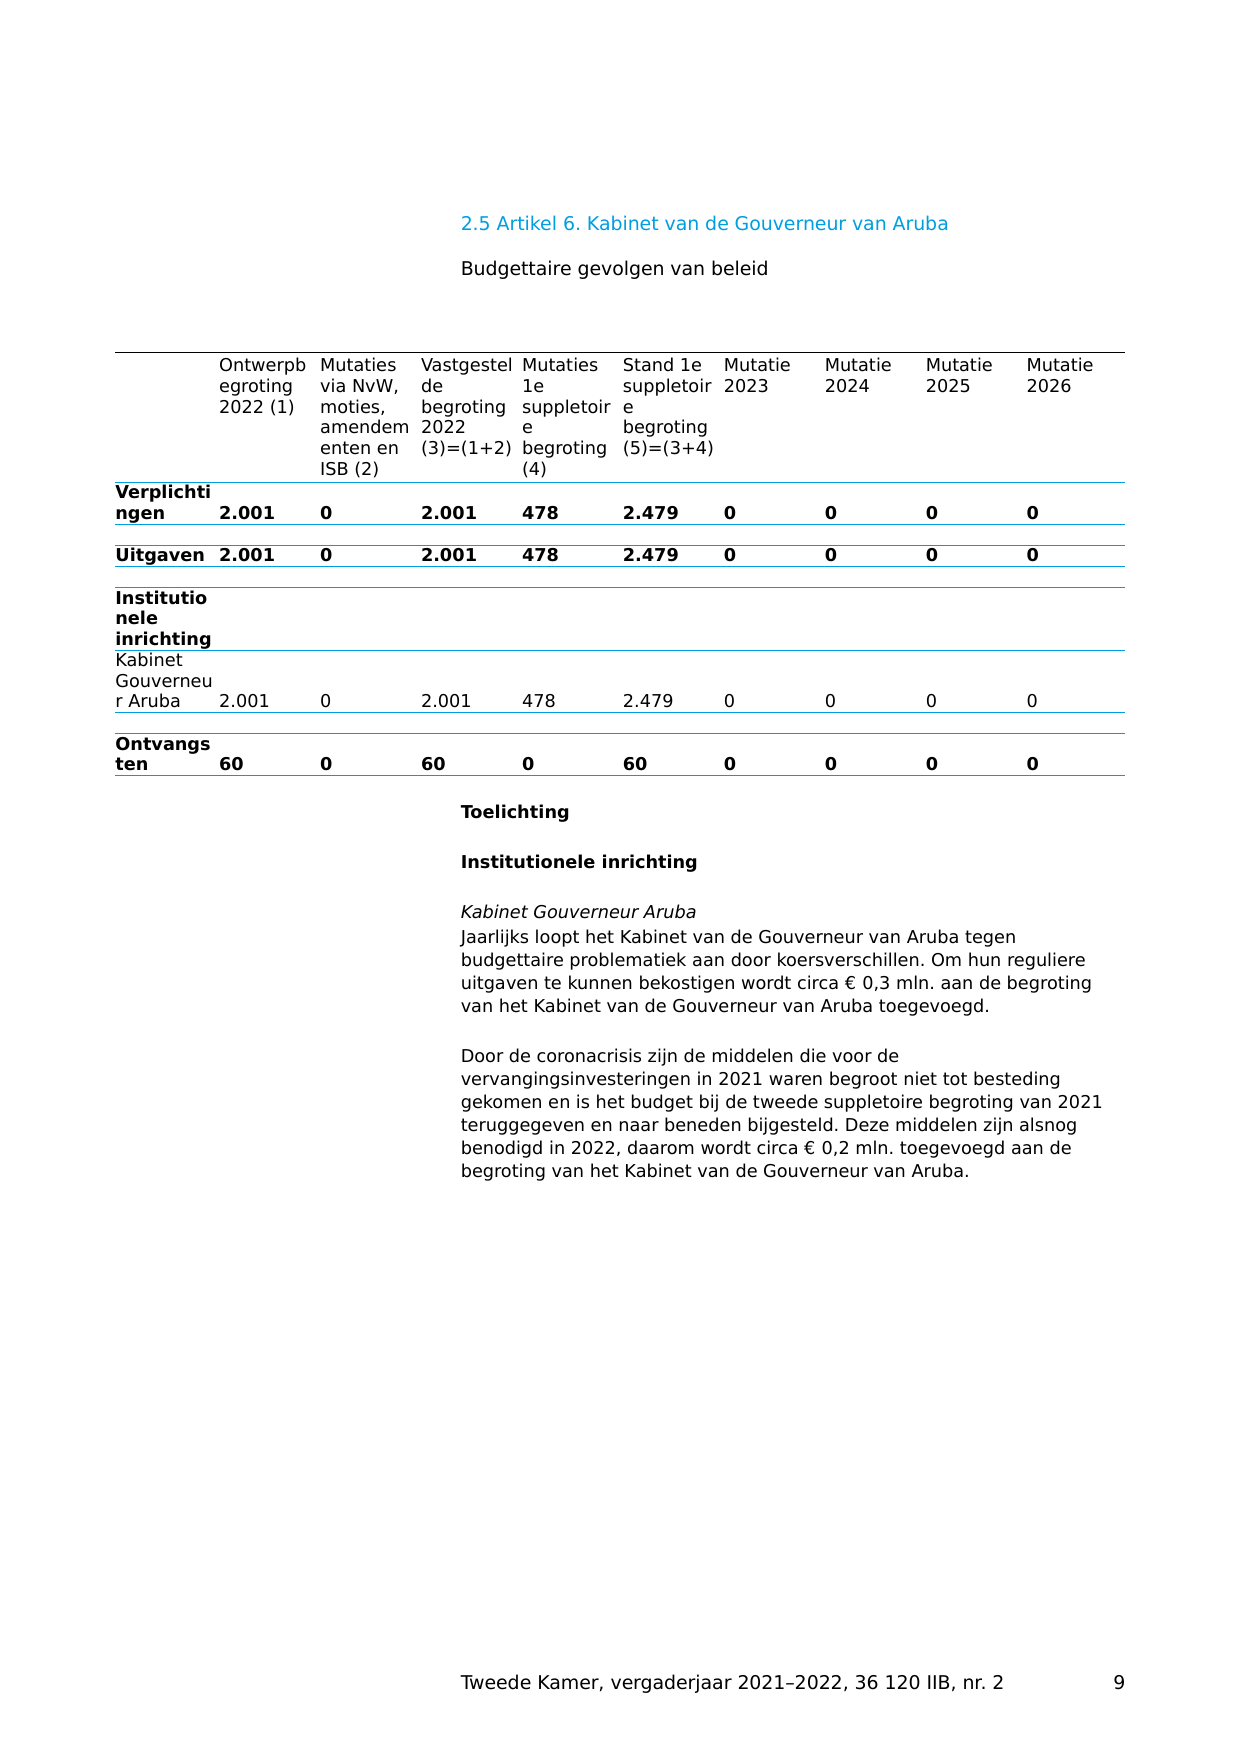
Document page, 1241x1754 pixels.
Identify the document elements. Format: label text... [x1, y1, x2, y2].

table_cell [721, 588, 822, 649]
table_cell 0 [317, 483, 418, 524]
table_cell 0 [721, 546, 822, 566]
table_cell 60 [418, 734, 519, 775]
table_cell 0 [721, 483, 822, 524]
table_cell Verplichtingen [115, 483, 216, 524]
table_cell [923, 713, 1023, 733]
table_cell Mutatie 2023 [721, 353, 822, 482]
table_cell [822, 713, 923, 733]
table_cell [519, 588, 620, 649]
table_cell 2.001 [418, 483, 519, 524]
table_cell 2.001 [418, 651, 519, 712]
table_cell Ontvangsten [115, 734, 216, 775]
table_cell [216, 567, 317, 587]
table_cell 2.479 [620, 546, 721, 566]
table_cell 2.001 [216, 651, 317, 712]
table_cell [1024, 713, 1125, 733]
table_cell Mutatie 2024 [822, 353, 923, 482]
text Institutionele inrichting [461, 850, 1125, 873]
table_cell 0 [822, 546, 923, 566]
table_header Tabel 6 Budgettaire gevolgen van beleid artikel 6. Kabinet van de Gouverneur van Aruba (bedragen x € 1.000) [115, 304, 1125, 352]
table_cell Ontwerpbegroting 2022 (1) [216, 353, 317, 482]
table_cell Vastgestelde begroting 2022 (3)=(1+2) [418, 353, 519, 482]
table_cell [115, 525, 216, 545]
table_cell 60 [216, 734, 317, 775]
table_cell [317, 525, 418, 545]
table_cell 0 [923, 546, 1023, 566]
table_cell 2.479 [620, 651, 721, 712]
table_cell Mutatie 2025 [923, 353, 1023, 482]
table_cell [115, 713, 216, 733]
table_cell 0 [1024, 651, 1125, 712]
table_cell 2.001 [216, 546, 317, 566]
table_cell [317, 713, 418, 733]
table_cell 0 [1024, 483, 1125, 524]
table_cell [317, 567, 418, 587]
table_cell Uitgaven [115, 546, 216, 566]
table_cell [721, 525, 822, 545]
title 2.5 Artikel 6. Kabinet van de Gouverneur van Aruba [461, 213, 1125, 235]
text Kabinet Gouverneur Aruba [461, 900, 1125, 923]
title Budgettaire gevolgen van beleid [461, 258, 1125, 280]
table_cell [519, 525, 620, 545]
table_cell 0 [923, 483, 1023, 524]
table_cell [1024, 525, 1125, 545]
text Door de coronacrisis zijn de middelen die voor de vervangingsinvesteringen in 2021 waren begroot niet tot besteding gekomen en is het budget bij de tweede suppletoire begroting van 2021 teruggegeven en naar beneden bijgesteld. Deze middelen zijn alsnog benodigd in 2022, daarom wordt circa € 0,2 mln. toegevoegd aan de begroting van het Kabinet van de Gouverneur van Aruba. [461, 1044, 1125, 1182]
table_cell 0 [923, 734, 1023, 775]
table_cell 0 [822, 651, 923, 712]
table_cell [923, 567, 1023, 587]
table_cell [822, 588, 923, 649]
table_cell 0 [1024, 546, 1125, 566]
table_cell [418, 588, 519, 649]
table_cell Institutionele inrichting [115, 588, 216, 649]
table_cell [115, 567, 216, 587]
table_cell 2.001 [216, 483, 317, 524]
table_cell 478 [519, 651, 620, 712]
table_cell [620, 525, 721, 545]
table_cell [620, 588, 721, 649]
table_cell Mutatie 2026 [1024, 353, 1125, 482]
table_cell 0 [519, 734, 620, 775]
table_cell [1024, 588, 1125, 649]
table_cell [418, 525, 519, 545]
table_cell [519, 713, 620, 733]
table_cell 0 [317, 734, 418, 775]
table_cell [216, 525, 317, 545]
table_cell [620, 567, 721, 587]
table_cell Stand 1e suppletoire begroting (5)=(3+4) [620, 353, 721, 482]
table_cell 478 [519, 483, 620, 524]
table_cell [317, 588, 418, 649]
table_cell 0 [317, 546, 418, 566]
table_cell Mutaties via NvW, moties, amendementen en ISB (2) [317, 353, 418, 482]
table_cell 0 [822, 483, 923, 524]
text Toelichting [461, 800, 1125, 823]
text Jaarlijks loopt het Kabinet van de Gouverneur van Aruba tegen budgettaire problematiek aan door koersverschillen. Om hun reguliere uitgaven te kunnen bekostigen wordt circa € 0,3 mln. aan de begroting van het Kabinet van de Gouverneur van Aruba toegevoegd. [461, 925, 1125, 1017]
table_cell [418, 713, 519, 733]
table_cell 0 [317, 651, 418, 712]
table_cell [721, 713, 822, 733]
table_cell [1024, 567, 1125, 587]
table_cell 0 [1024, 734, 1125, 775]
table_cell 0 [923, 651, 1023, 712]
table_cell [115, 353, 216, 482]
table_cell Mutaties 1e suppletoire begroting (4) [519, 353, 620, 482]
table_cell [418, 567, 519, 587]
table_cell 2.479 [620, 483, 721, 524]
table_cell [822, 567, 923, 587]
table_cell Kabinet Gouverneur Aruba [115, 651, 216, 712]
table_cell [519, 567, 620, 587]
table_cell [721, 567, 822, 587]
table_cell 0 [721, 651, 822, 712]
table_cell 2.001 [418, 546, 519, 566]
table_cell 478 [519, 546, 620, 566]
table_cell [822, 525, 923, 545]
table_cell [923, 525, 1023, 545]
table_cell 60 [620, 734, 721, 775]
table_cell [923, 588, 1023, 649]
table_cell 0 [721, 734, 822, 775]
table_cell [216, 713, 317, 733]
table_cell [620, 713, 721, 733]
table_cell 0 [822, 734, 923, 775]
table_cell [216, 588, 317, 649]
